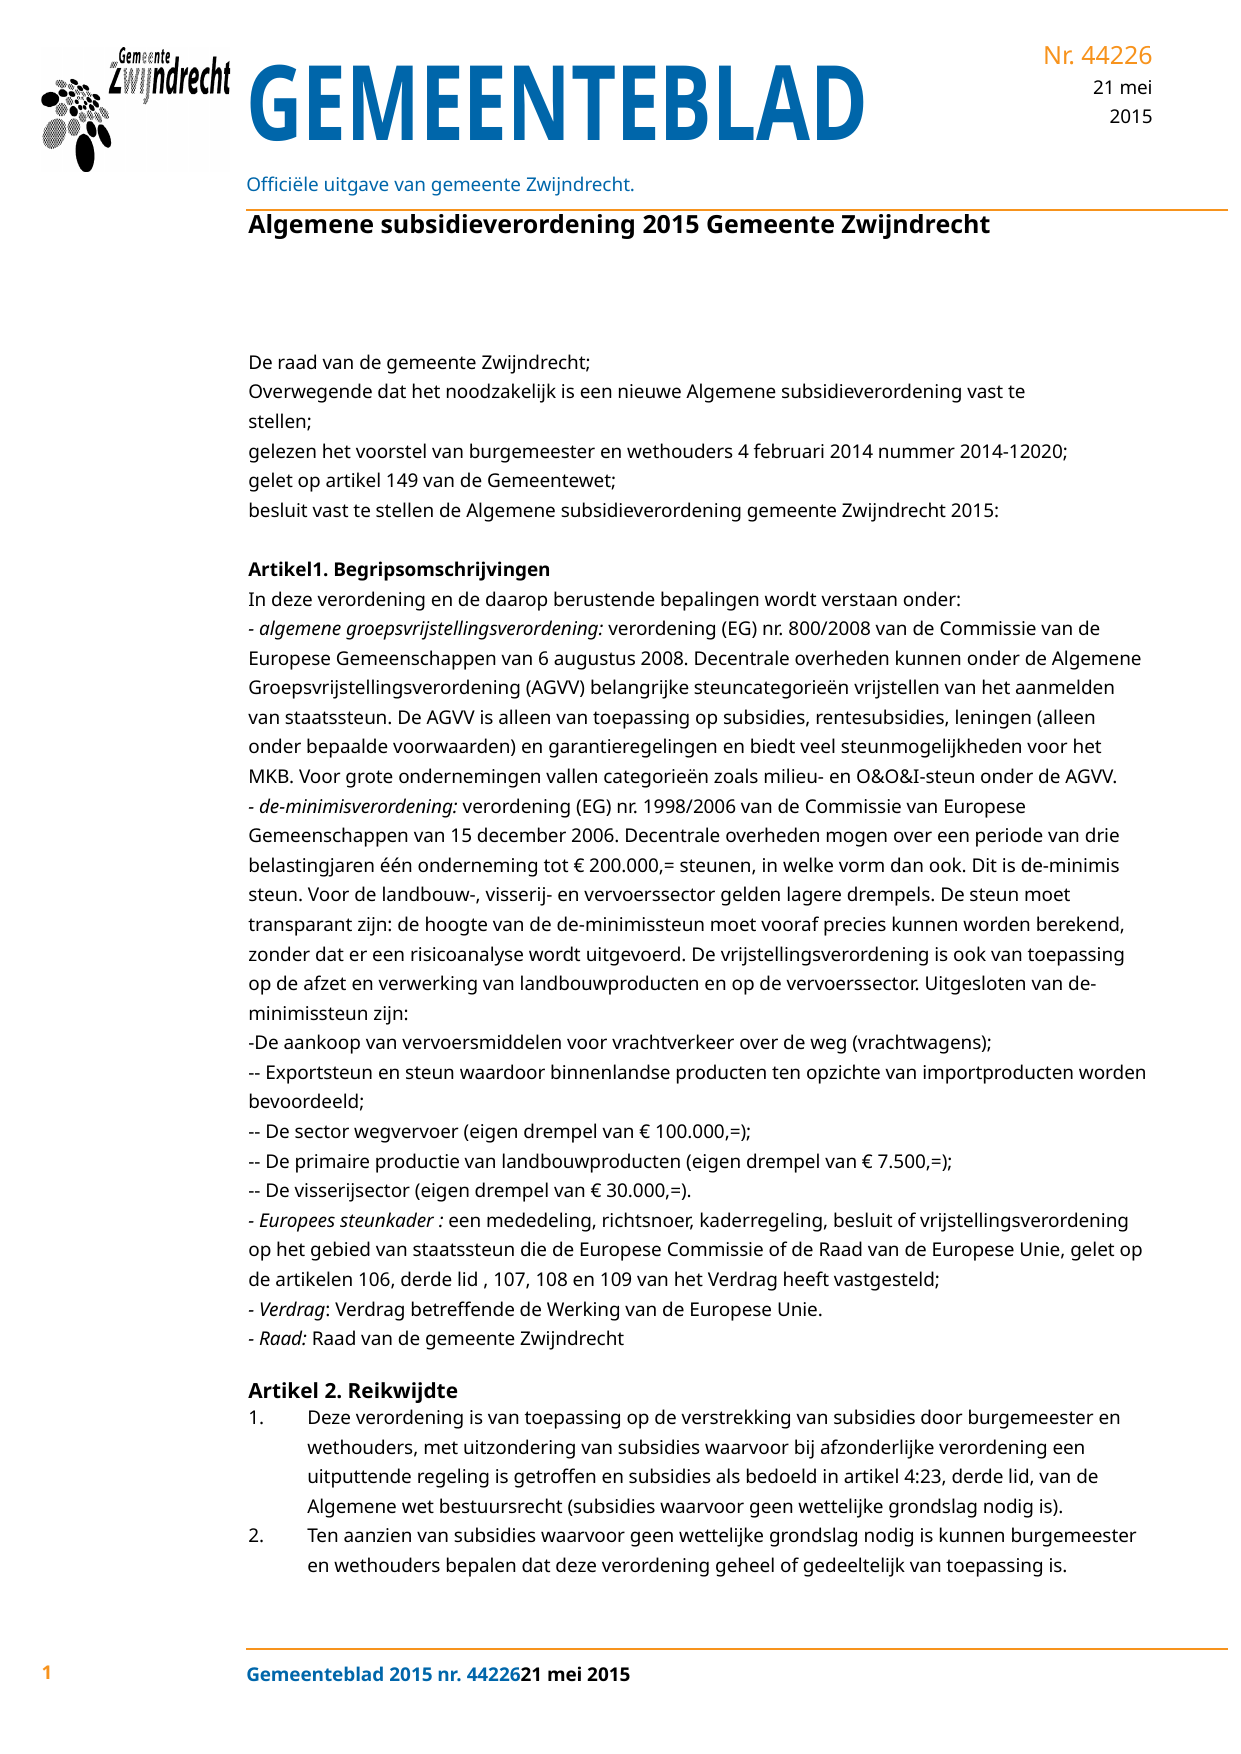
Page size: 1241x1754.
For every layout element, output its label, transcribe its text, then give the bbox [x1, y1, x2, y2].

text - algemene groepsvrijstellingsverordening: verordening (EG) nr. 800/2008 van de Commissie van de Europese Gemeenschappen van 6 augustus 2008. Decentrale overheden kunnen onder de Algemene Groepsvrijstellingsverordening (AGVV) belangrijke steuncategorieën vrijstellen van het aanmelden van staatssteun. De AGVV is alleen van toepassing op subsidies, rentesubsidies, leningen (alleen onder bepaalde voorwaarden) en garantieregelingen en biedt veel steunmogelijkheden voor het MKB. Voor grote ondernemingen vallen categorieën zoals milieu- en O&O&I-steun onder de AGVV. [248, 615, 1152, 789]
text - Europees steunkader : een mededeling, richtsnoer, kaderregeling, besluit of vrijstellingsverordening op het gebied van staatssteun die de Europese Commissie of de Raad van de Europese Unie, gelet op de artikelen 106, derde lid , 107, 108 en 109 van het Verdrag heeft vastgesteld; [248, 1207, 1152, 1292]
text besluit vast te stellen de Algemene subsidieverordening gemeente Zwijndrecht 2015: [248, 497, 1152, 523]
text - Verdrag: Verdrag betreffende de Werking van de Europese Unie. [248, 1296, 1152, 1322]
text gelet op artikel 149 van de Gemeentewet; [248, 467, 1152, 493]
text Artikel 2. Reikwijdte [248, 1376, 1152, 1404]
text -- De sector wegvervoer (eigen drempel van € 100.000,=); [248, 1118, 1152, 1144]
text -- Exportsteun en steun waardoor binnenlandse producten ten opzichte van importproducten worden bevoordeeld; [248, 1059, 1152, 1114]
text -- De primaire productie van landbouwproducten (eigen drempel van € 7.500,=); [248, 1148, 1152, 1174]
text Artikel1. Begripsomschrijvingen [248, 556, 1152, 582]
text gelezen het voorstel van burgemeester en wethouders 4 februari 2014 nummer 2014-12020; [248, 438, 1152, 464]
text Algemene subsidieverordening 2015 Gemeente Zwijndrecht [248, 211, 1152, 241]
text In deze verordening en de daarop berustende bepalingen wordt verstaan onder: [248, 586, 1152, 612]
text stellen; [248, 408, 1152, 434]
list Deze verordening is van toepassing op de verstrekking van subsidies door burgemeester en wethouders, met uitzondering van subsidies waarvoor bij afzonderlijke verordening een uitputtende regeling is getroffen en subsidies als bedoeld in artikel 4:23, derde lid, van de Algemene wet bestuursrecht (subsidies waarvoor geen wettelijke grondslag nodig is). [248, 1404, 1152, 1519]
text Overwegende dat het noodzakelijk is een nieuwe Algemene subsidieverordening vast te [248, 379, 1152, 404]
text - Raad: Raad van de gemeente Zwijndrecht [248, 1325, 1152, 1351]
text De raad van de gemeente Zwijndrecht; [248, 349, 1152, 375]
text -De aankoop van vervoersmiddelen voor vrachtverkeer over de weg (vrachtwagens); [248, 1029, 1152, 1055]
text -- De visserijsector (eigen drempel van € 30.000,=). [248, 1177, 1152, 1203]
text - de-minimisverordening: verordening (EG) nr. 1998/2006 van de Commissie van Europese Gemeenschappen van 15 december 2006. Decentrale overheden mogen over een periode van drie belastingjaren één onderneming tot € 200.000,= steunen, in welke vorm dan ook. Dit is de-minimis steun. Voor de landbouw-, visserij- en vervoerssector gelden lagere drempels. De steun moet transparant zijn: de hoogte van de de-minimissteun moet vooraf precies kunnen worden berekend, zonder dat er een risicoanalyse wordt uitgevoerd. De vrijstellingsverordening is ook van toepassing op de afzet en verwerking van landbouwproducten en op de vervoerssector. Uitgesloten van de-minimissteun zijn: [248, 793, 1152, 1026]
list Ten aanzien van subsidies waarvoor geen wettelijke grondslag nodig is kunnen burgemeester en wethouders bepalen dat deze verordening geheel of gedeeltelijk van toepassing is. [248, 1523, 1152, 1578]
picture [41, 47, 231, 172]
